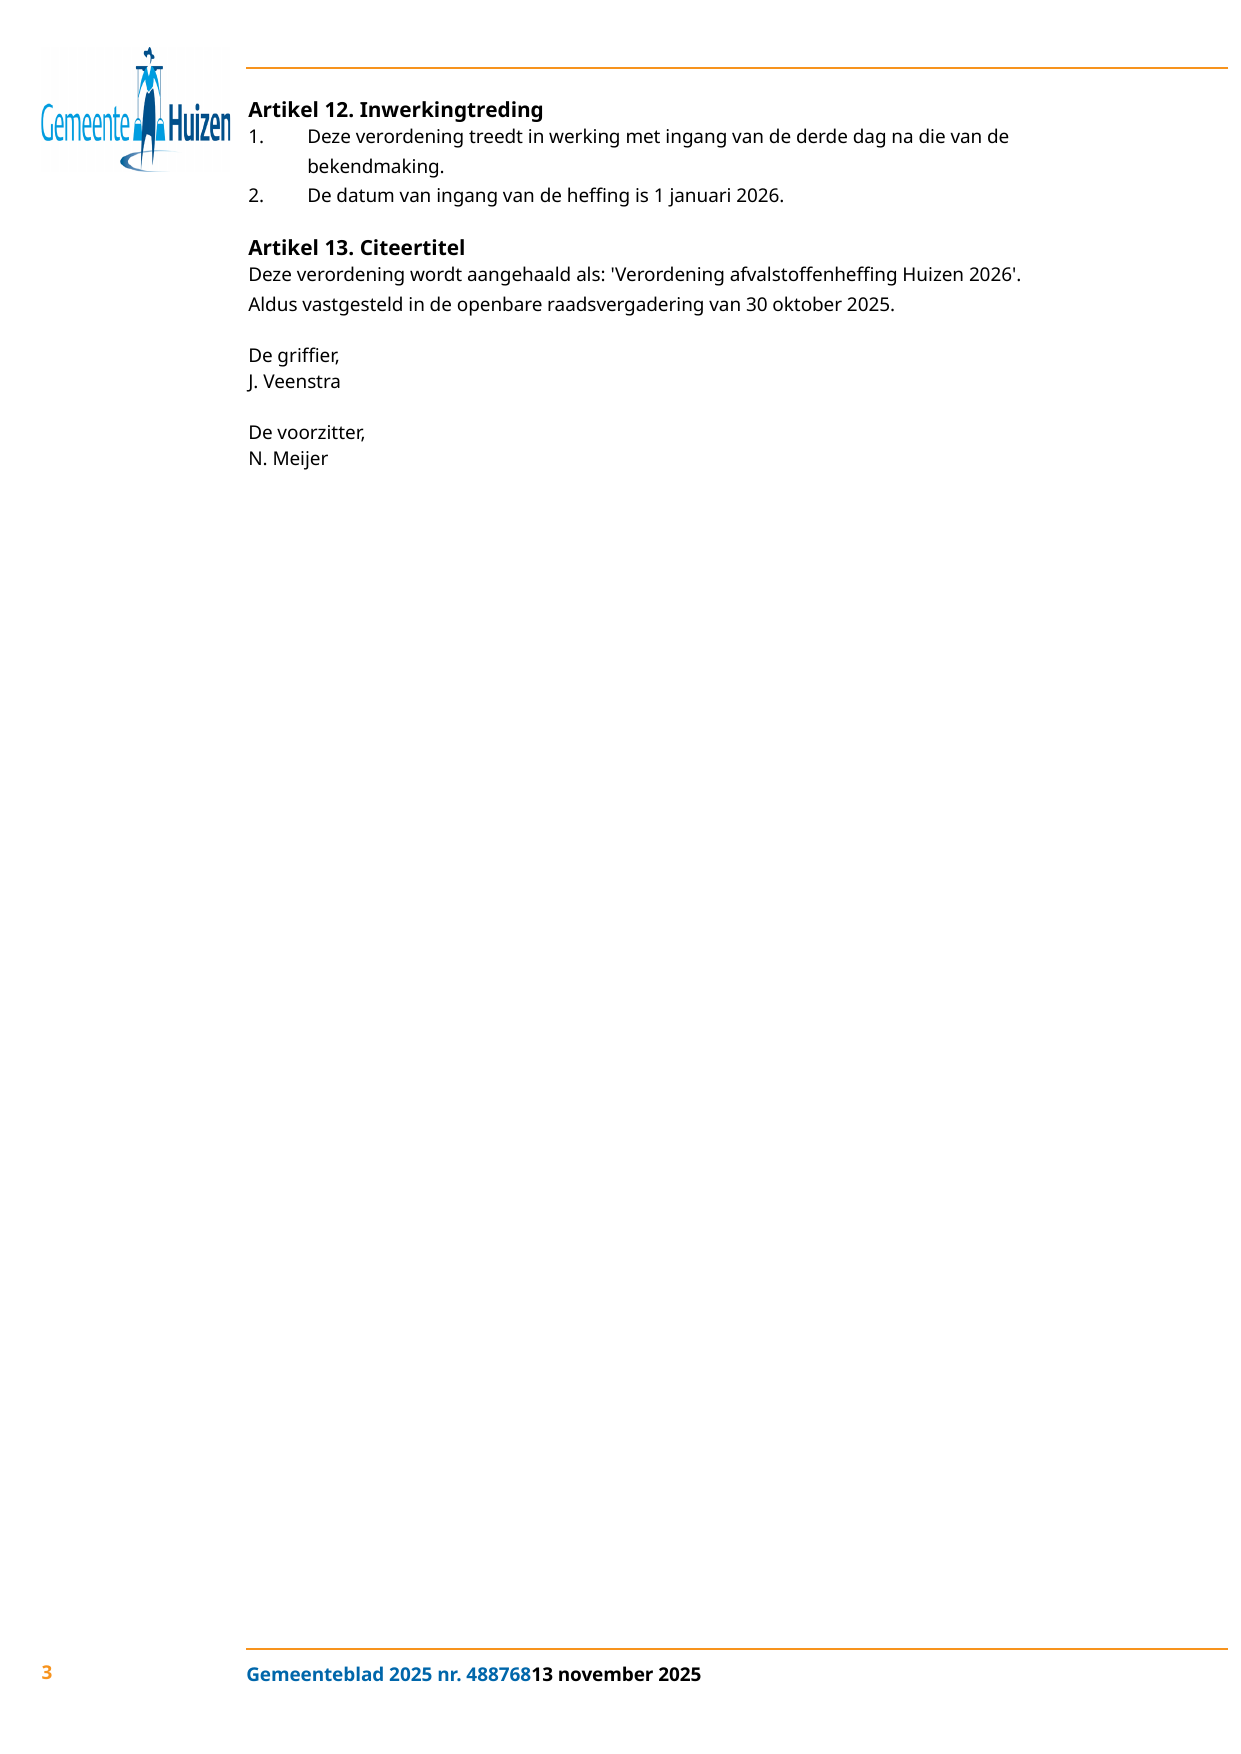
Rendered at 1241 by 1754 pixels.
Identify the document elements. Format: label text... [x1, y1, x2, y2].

text De griffier, [248, 342, 1152, 368]
text Artikel 12. Inwerkingtreding [248, 95, 1152, 123]
text Deze verordening wordt aangehaald als: 'Verordening afvalstoffenheffing Huizen 2026'. [248, 261, 1152, 287]
list Deze verordening treedt in werking met ingang van de derde dag na die van de bekendmaking. [248, 123, 1152, 178]
picture [41, 47, 231, 172]
text Aldus vastgesteld in de openbare raadsvergadering van 30 oktober 2025. [248, 291, 1152, 317]
text De voorzitter, [248, 419, 1152, 445]
list De datum van ingang van de heffing is 1 januari 2026. [248, 182, 1152, 208]
text Artikel 13. Citeertitel [248, 233, 1152, 261]
text N. Meijer [248, 445, 1152, 471]
text J. Veenstra [248, 368, 1152, 394]
